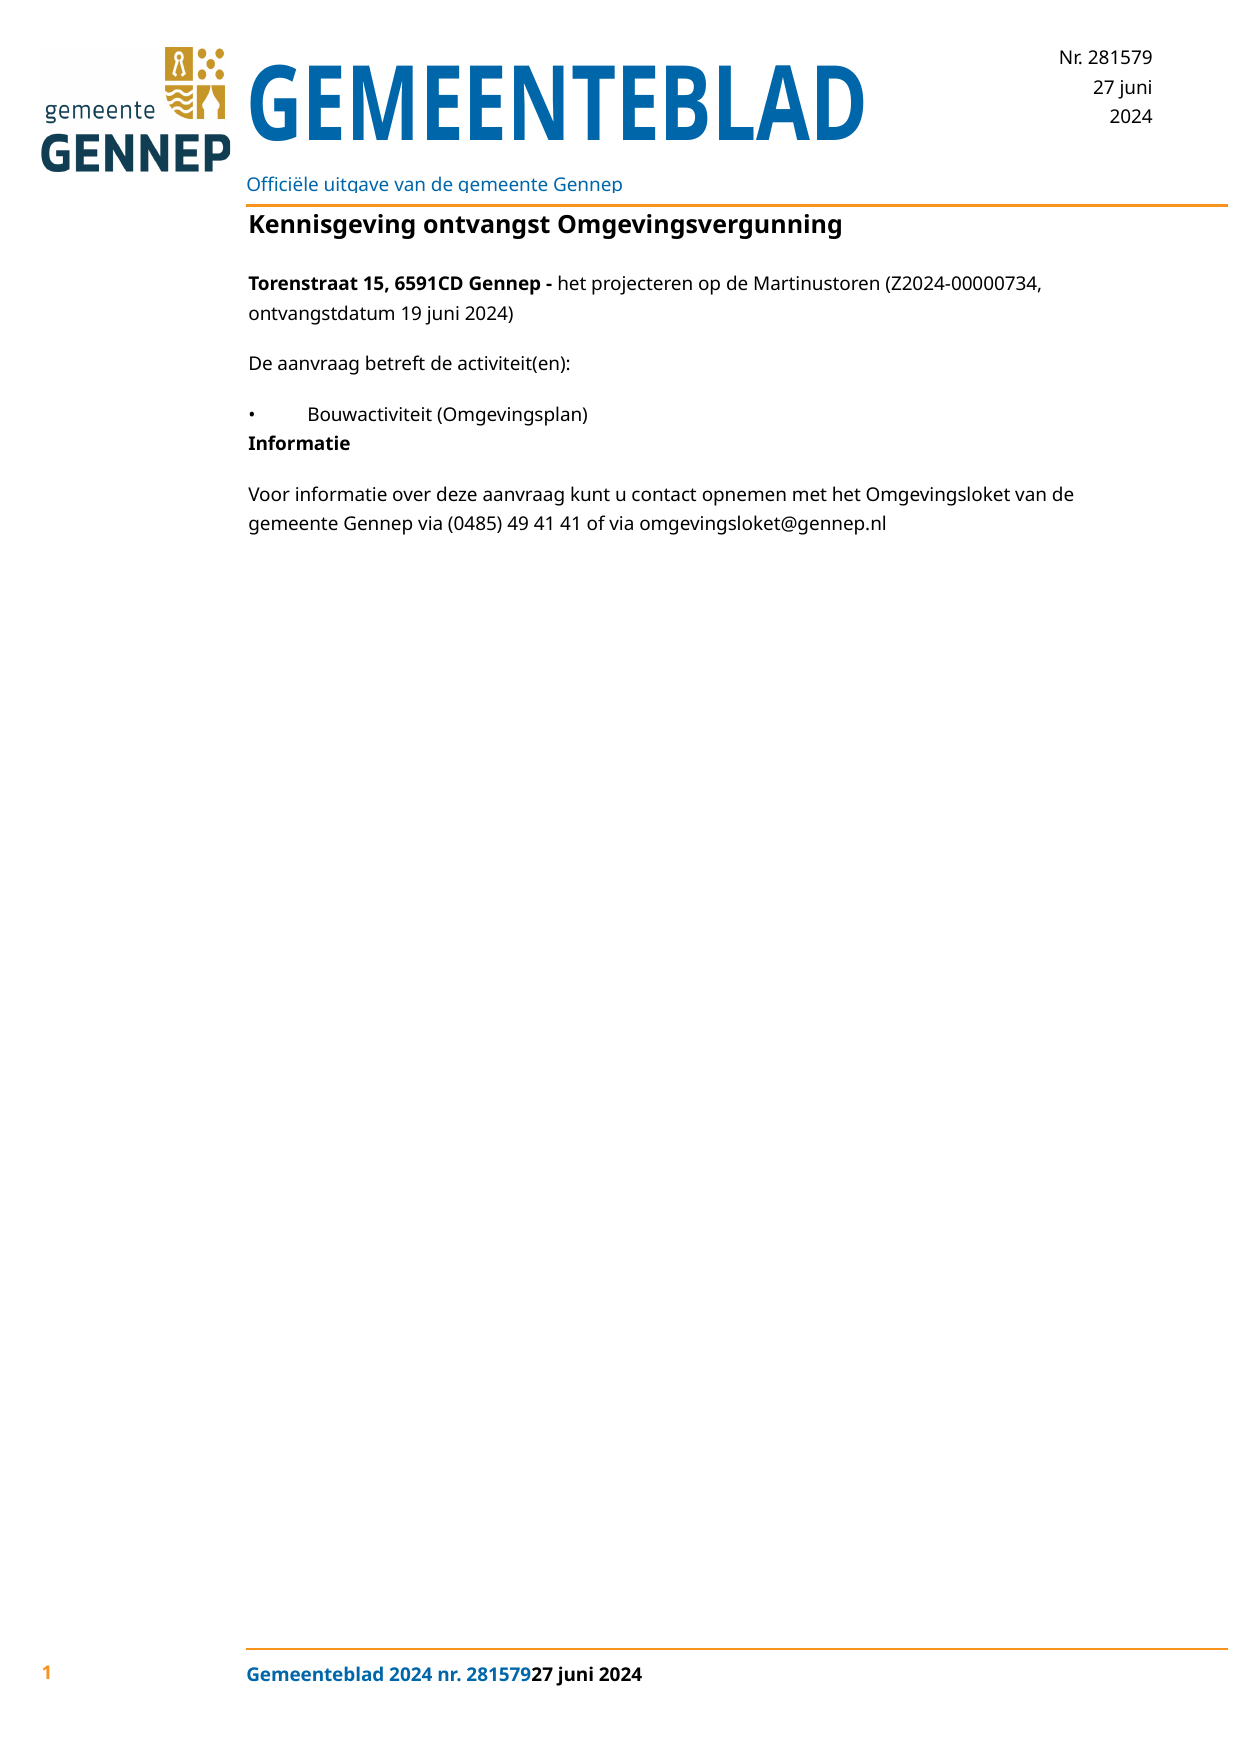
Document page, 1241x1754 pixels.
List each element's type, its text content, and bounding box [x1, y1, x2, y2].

text Voor informatie over deze aanvraag kunt u contact opnemen met het Omgevingsloket van de gemeente Gennep via (0485) 49 41 41 of via omgevingsloket@gennep.nl [248, 481, 1152, 536]
text De aanvraag betreft de activiteit(en): [248, 350, 1152, 376]
text Informatie [248, 430, 1152, 456]
text Torenstraat 15, 6591CD Gennep - het projecteren op de Martinustoren (Z2024-00000734, ontvangstdatum 19 juni 2024) [248, 270, 1152, 326]
picture [41, 47, 231, 172]
list Bouwactiviteit (Omgevingsplan) [248, 401, 1152, 426]
text Kennisgeving ontvangst Omgevingsvergunning [248, 207, 1152, 241]
